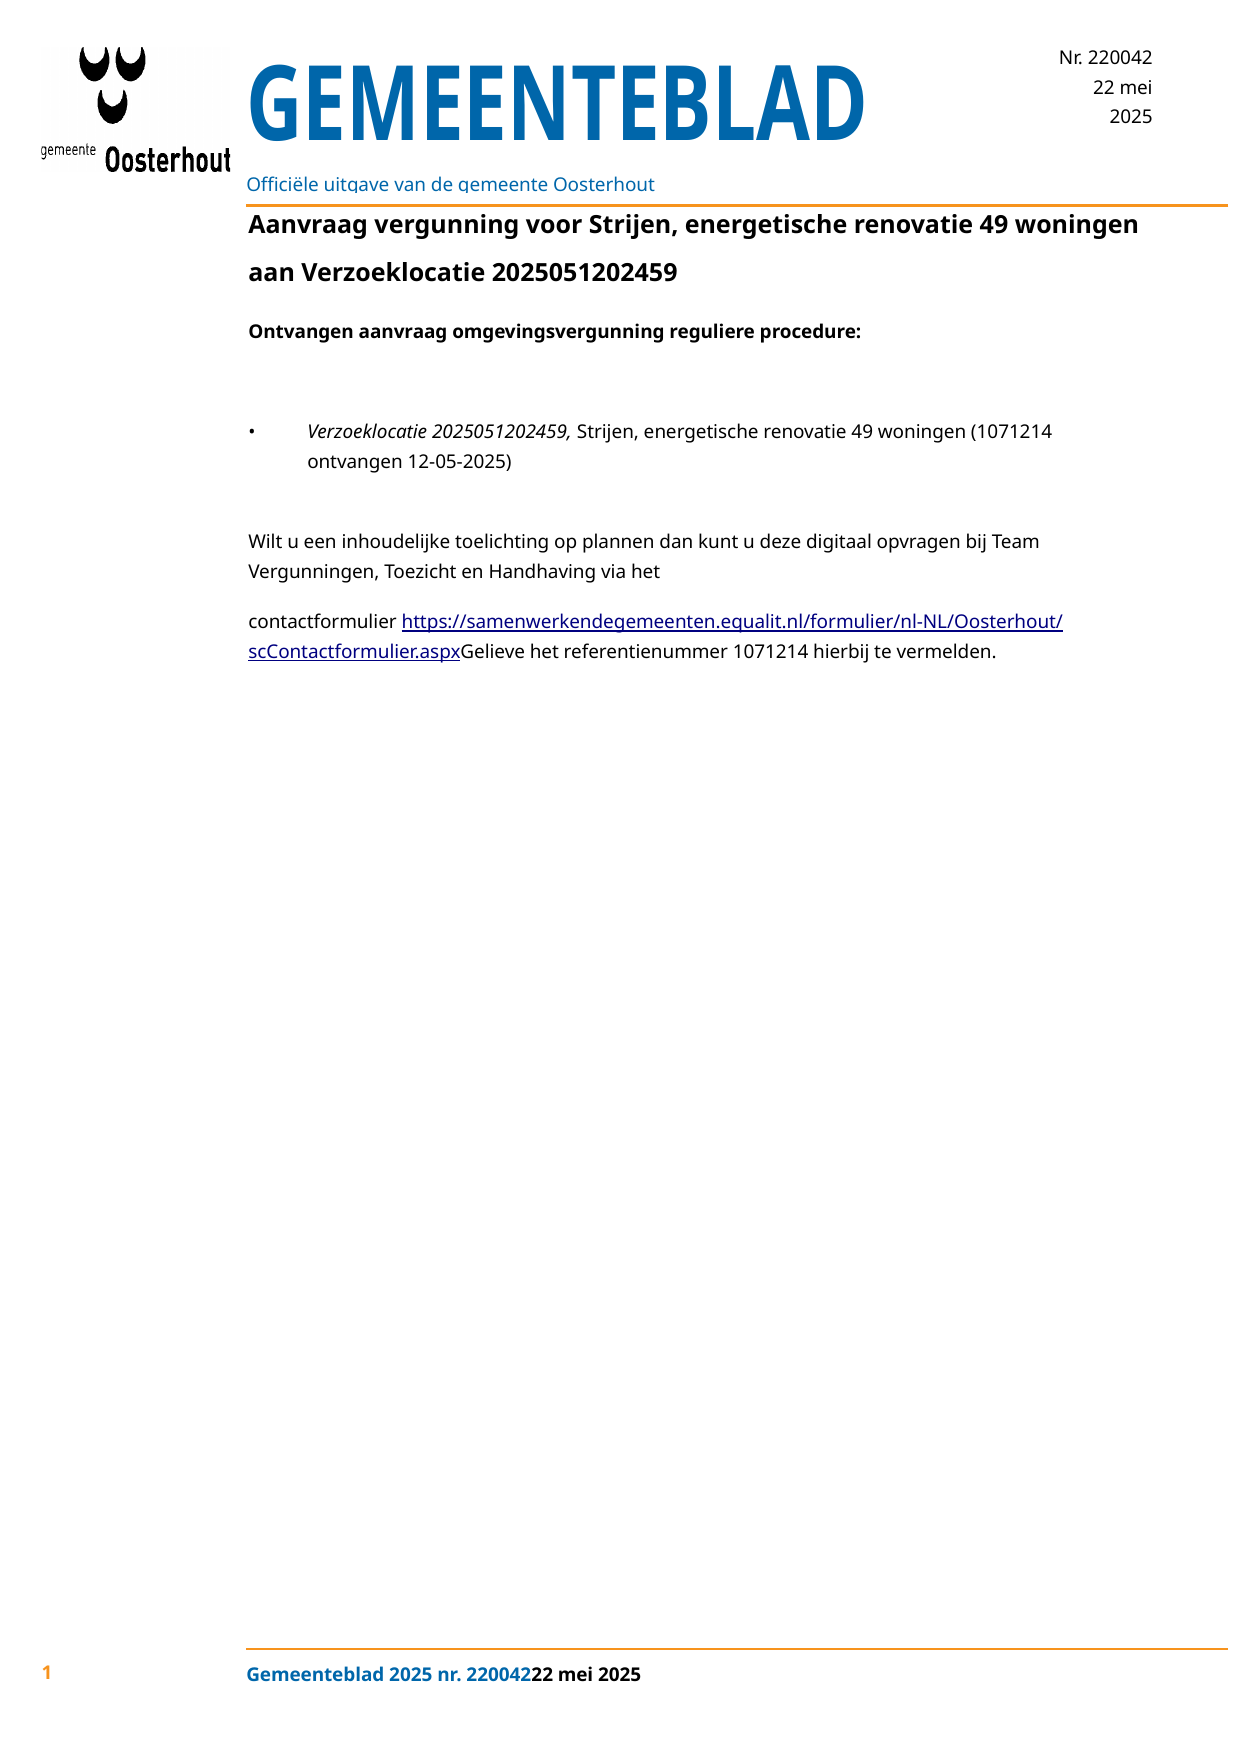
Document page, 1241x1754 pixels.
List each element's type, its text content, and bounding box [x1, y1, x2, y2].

picture [41, 47, 231, 172]
text contactformulier https://samenwerkendegemeenten.equalit.nl/formulier/nl-NL/Oosterhout/scContactformulier.aspxGelieve het referentienummer 1071214 hierbij te vermelden. [248, 608, 1152, 664]
list Verzoeklocatie 2025051202459, Strijen, energetische renovatie 49 woningen (1071214 ontvangen 12-05-2025) [248, 419, 1152, 474]
text Ontvangen aanvraag omgevingsvergunning reguliere procedure: [248, 318, 1152, 344]
text Aanvraag vergunning voor Strijen, energetische renovatie 49 woningen aan Verzoeklocatie 2025051202459 [248, 207, 1152, 288]
text Wilt u een inhoudelijke toelichting op plannen dan kunt u deze digitaal opvragen bij Team Vergunningen, Toezicht en Handhaving via het [248, 528, 1152, 584]
